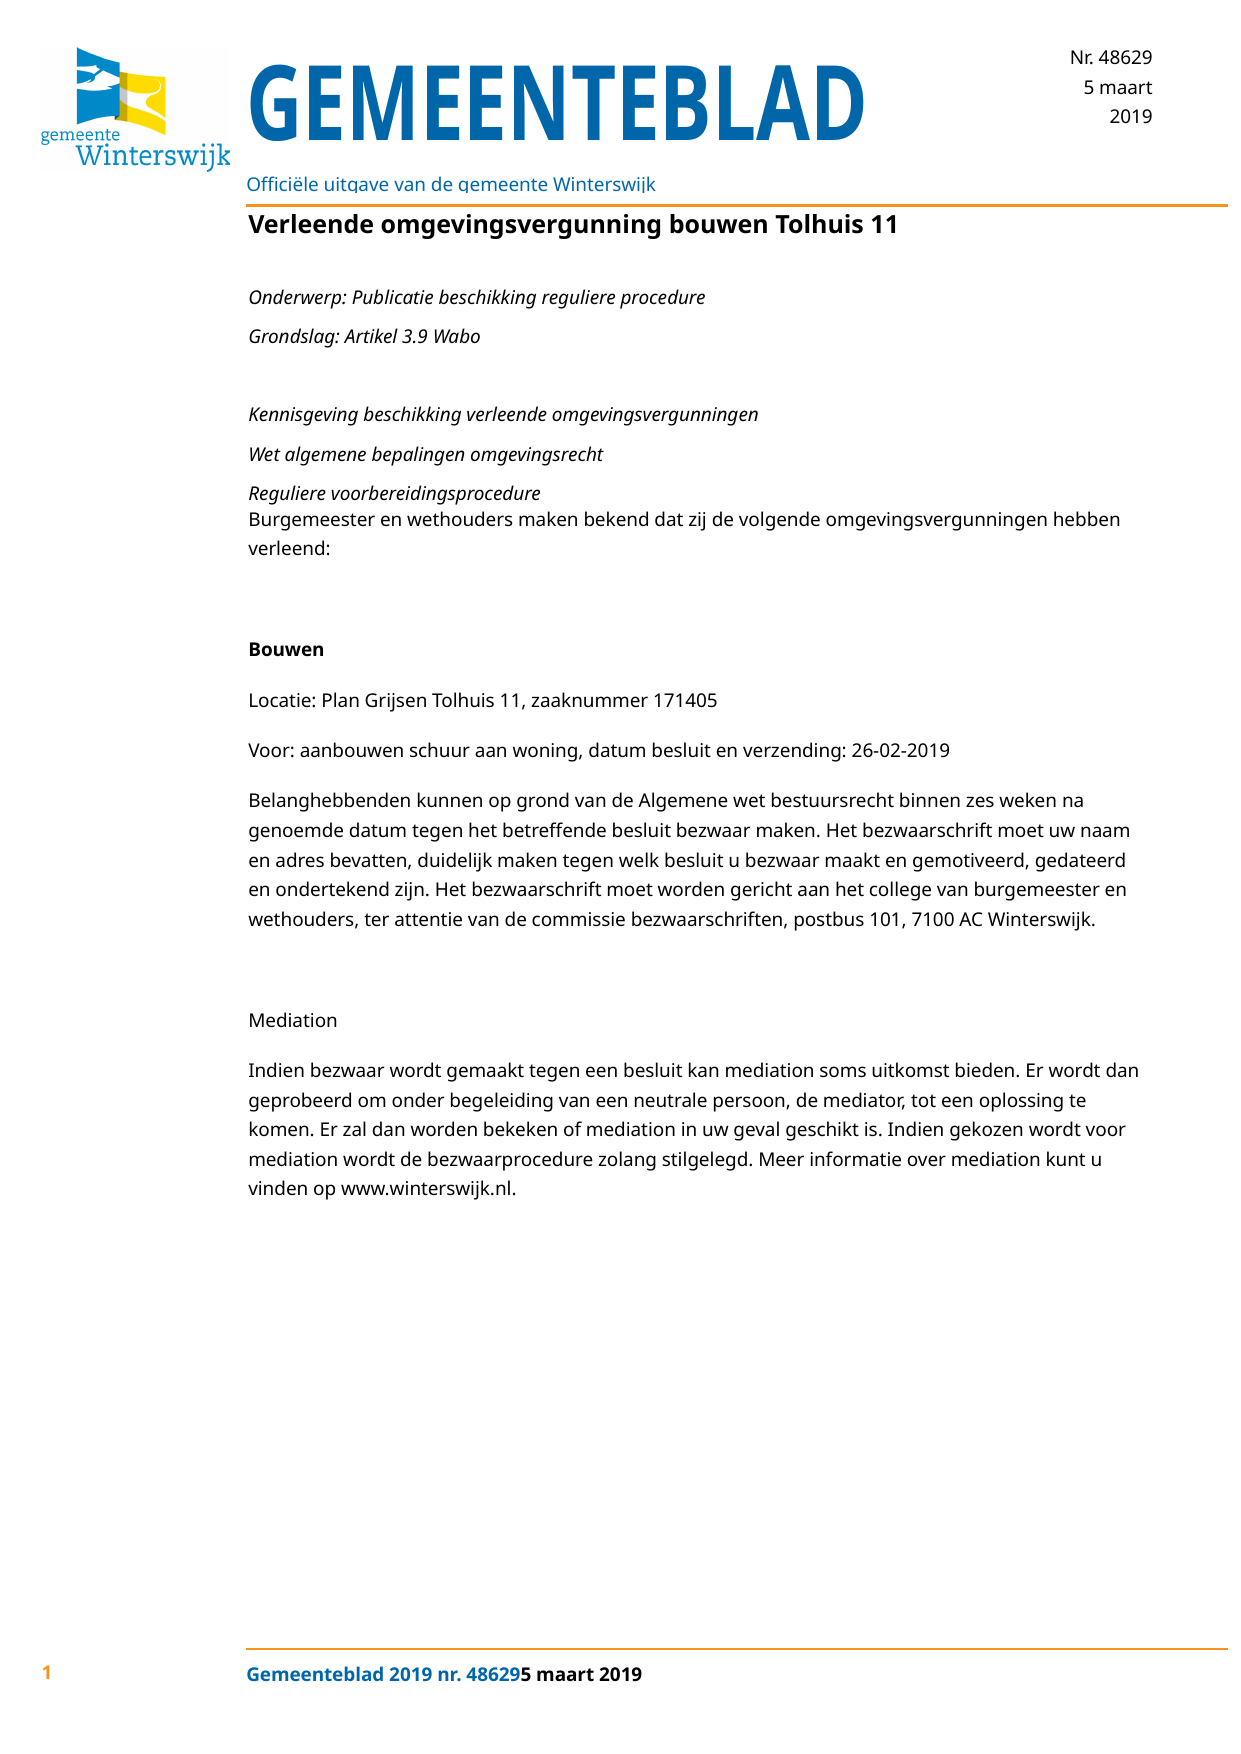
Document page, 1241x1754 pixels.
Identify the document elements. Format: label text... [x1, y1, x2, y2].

text Reguliere voorbereidingsprocedure [248, 480, 1152, 506]
text Locatie: Plan Grijsen Tolhuis 11, zaaknummer 171405 [248, 687, 1152, 712]
text Onderwerp: Publicatie beschikking reguliere procedure [248, 284, 1152, 309]
text Grondslag: Artikel 3.9 Wabo [248, 323, 1152, 349]
text Bouwen [248, 636, 1152, 662]
text Wet algemene bepalingen omgevingsrecht [248, 441, 1152, 467]
picture [225, 153, 231, 162]
text Belanghebbenden kunnen op grond van de Algemene wet bestuursrecht binnen zes weken na genoemde datum tegen het betreffende besluit bezwaar maken. Het bezwaarschrift moet uw naam en adres bevatten, duidelijk maken tegen welk besluit u bezwaar maakt en gemotiveerd, gedateerd en ondertekend zijn. Het bezwaarschrift moet worden gericht aan het college van burgemeester en wethouders, ter attentie van de commissie bezwaarschriften, postbus 101, 7100 AC Winterswijk. [248, 788, 1152, 932]
text Burgemeester en wethouders maken bekend dat zij de volgende omgevingsvergunningen hebben verleend: [248, 506, 1152, 561]
text Verleende omgevingsvergunning bouwen Tolhuis 11 [248, 207, 1152, 241]
text Kennisgeving beschikking verleende omgevingsvergunningen [248, 402, 1152, 427]
picture [41, 47, 231, 172]
text Voor: aanbouwen schuur aan woning, datum besluit en verzending: 26-02-2019 [248, 737, 1152, 763]
text Mediation [248, 1007, 1152, 1032]
text Indien bezwaar wordt gemaakt tegen een besluit kan mediation soms uitkomst bieden. Er wordt dan geprobeerd om onder begeleiding van een neutrale persoon, de mediator, tot een oplossing te komen. Er zal dan worden bekeken of mediation in uw geval geschikt is. Indien gekozen wordt voor mediation wordt de bezwaarprocedure zolang stilgelegd. Meer informatie over mediation kunt u vinden op www.winterswijk.nl. [248, 1057, 1152, 1201]
